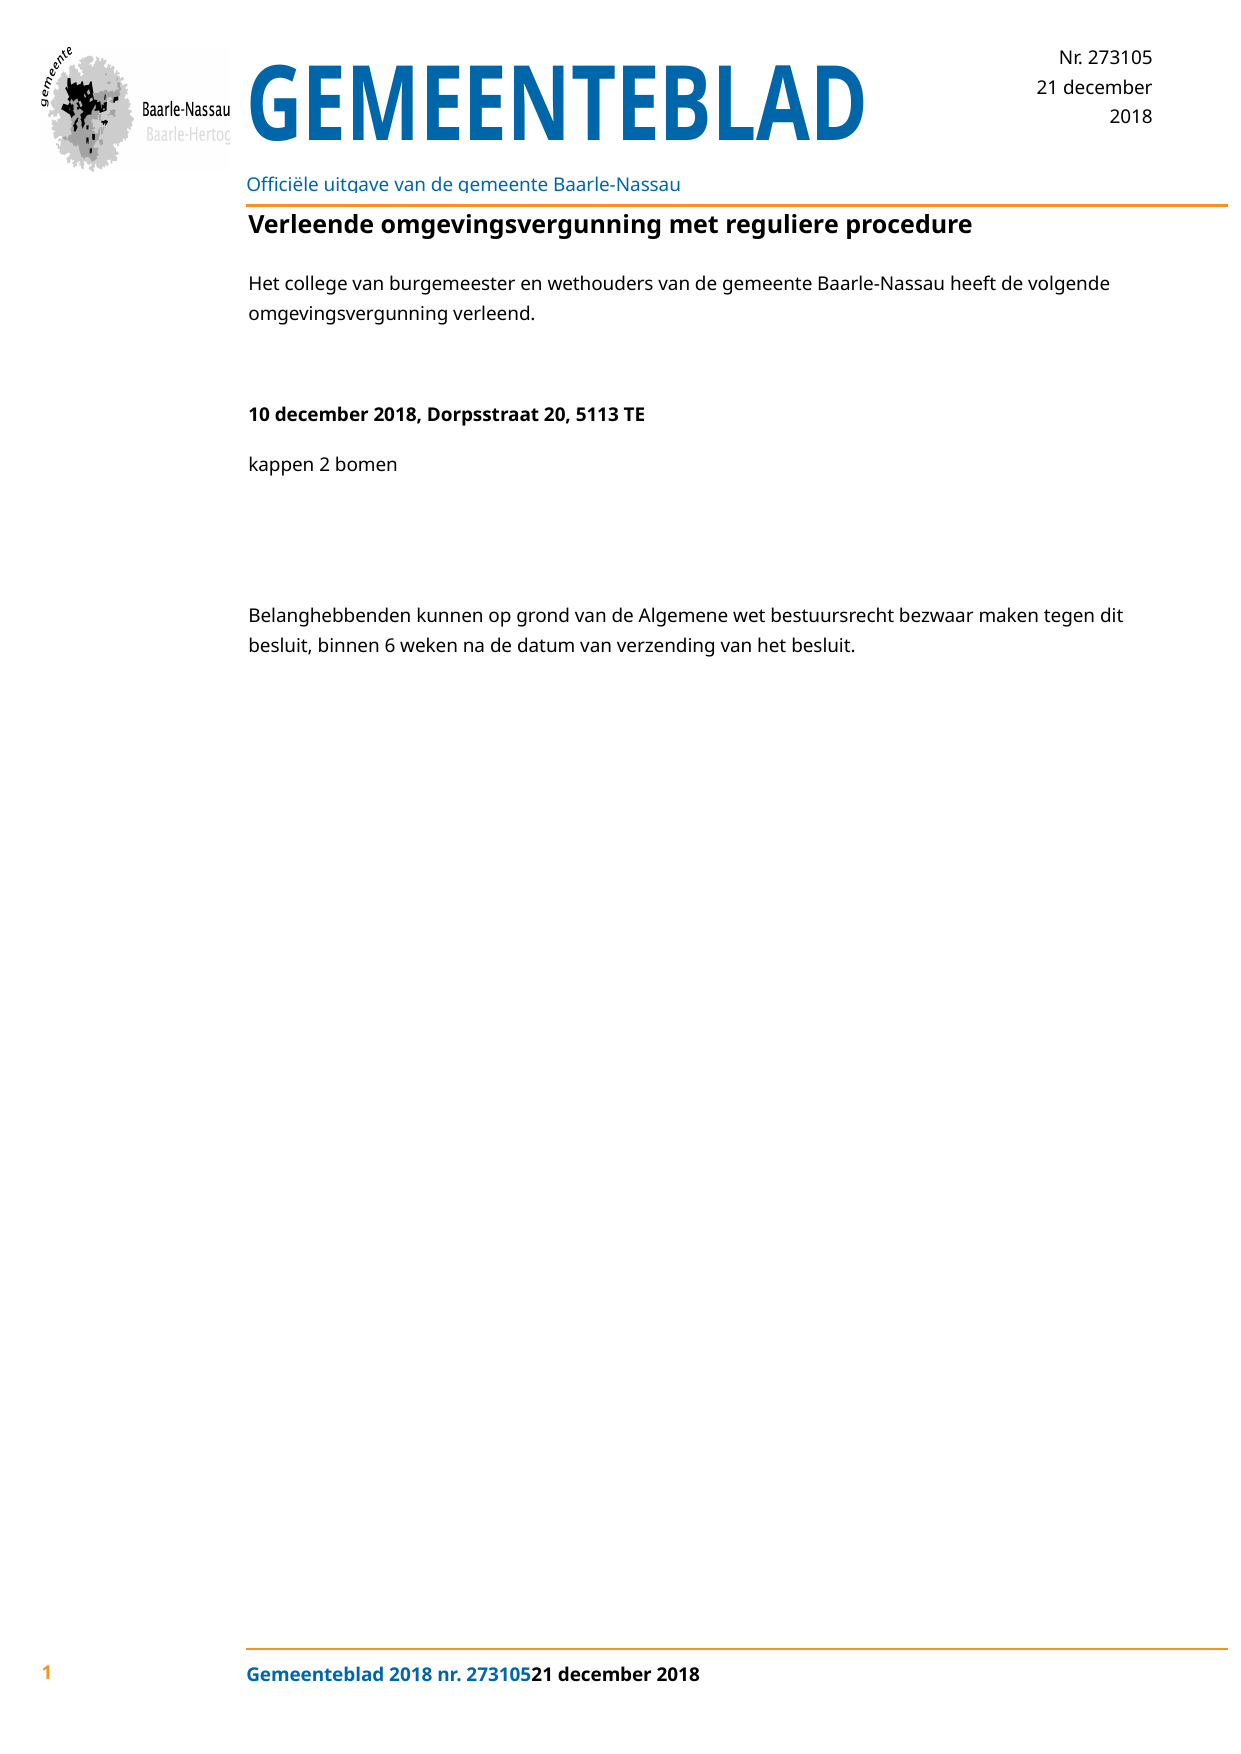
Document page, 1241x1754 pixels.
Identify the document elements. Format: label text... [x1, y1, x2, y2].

text kappen 2 bomen [248, 451, 1152, 477]
text Verleende omgevingsvergunning met reguliere procedure [248, 207, 1152, 241]
picture [41, 47, 231, 172]
text Het college van burgemeester en wethouders van de gemeente Baarle-Nassau heeft de volgende omgevingsvergunning verleend. [248, 270, 1152, 326]
text Belanghebbenden kunnen op grond van de Algemene wet bestuursrecht bezwaar maken tegen dit besluit, binnen 6 weken na de datum van verzending van het besluit. [248, 602, 1152, 658]
text 10 december 2018, Dorpsstraat 20, 5113 TE [248, 401, 1152, 426]
